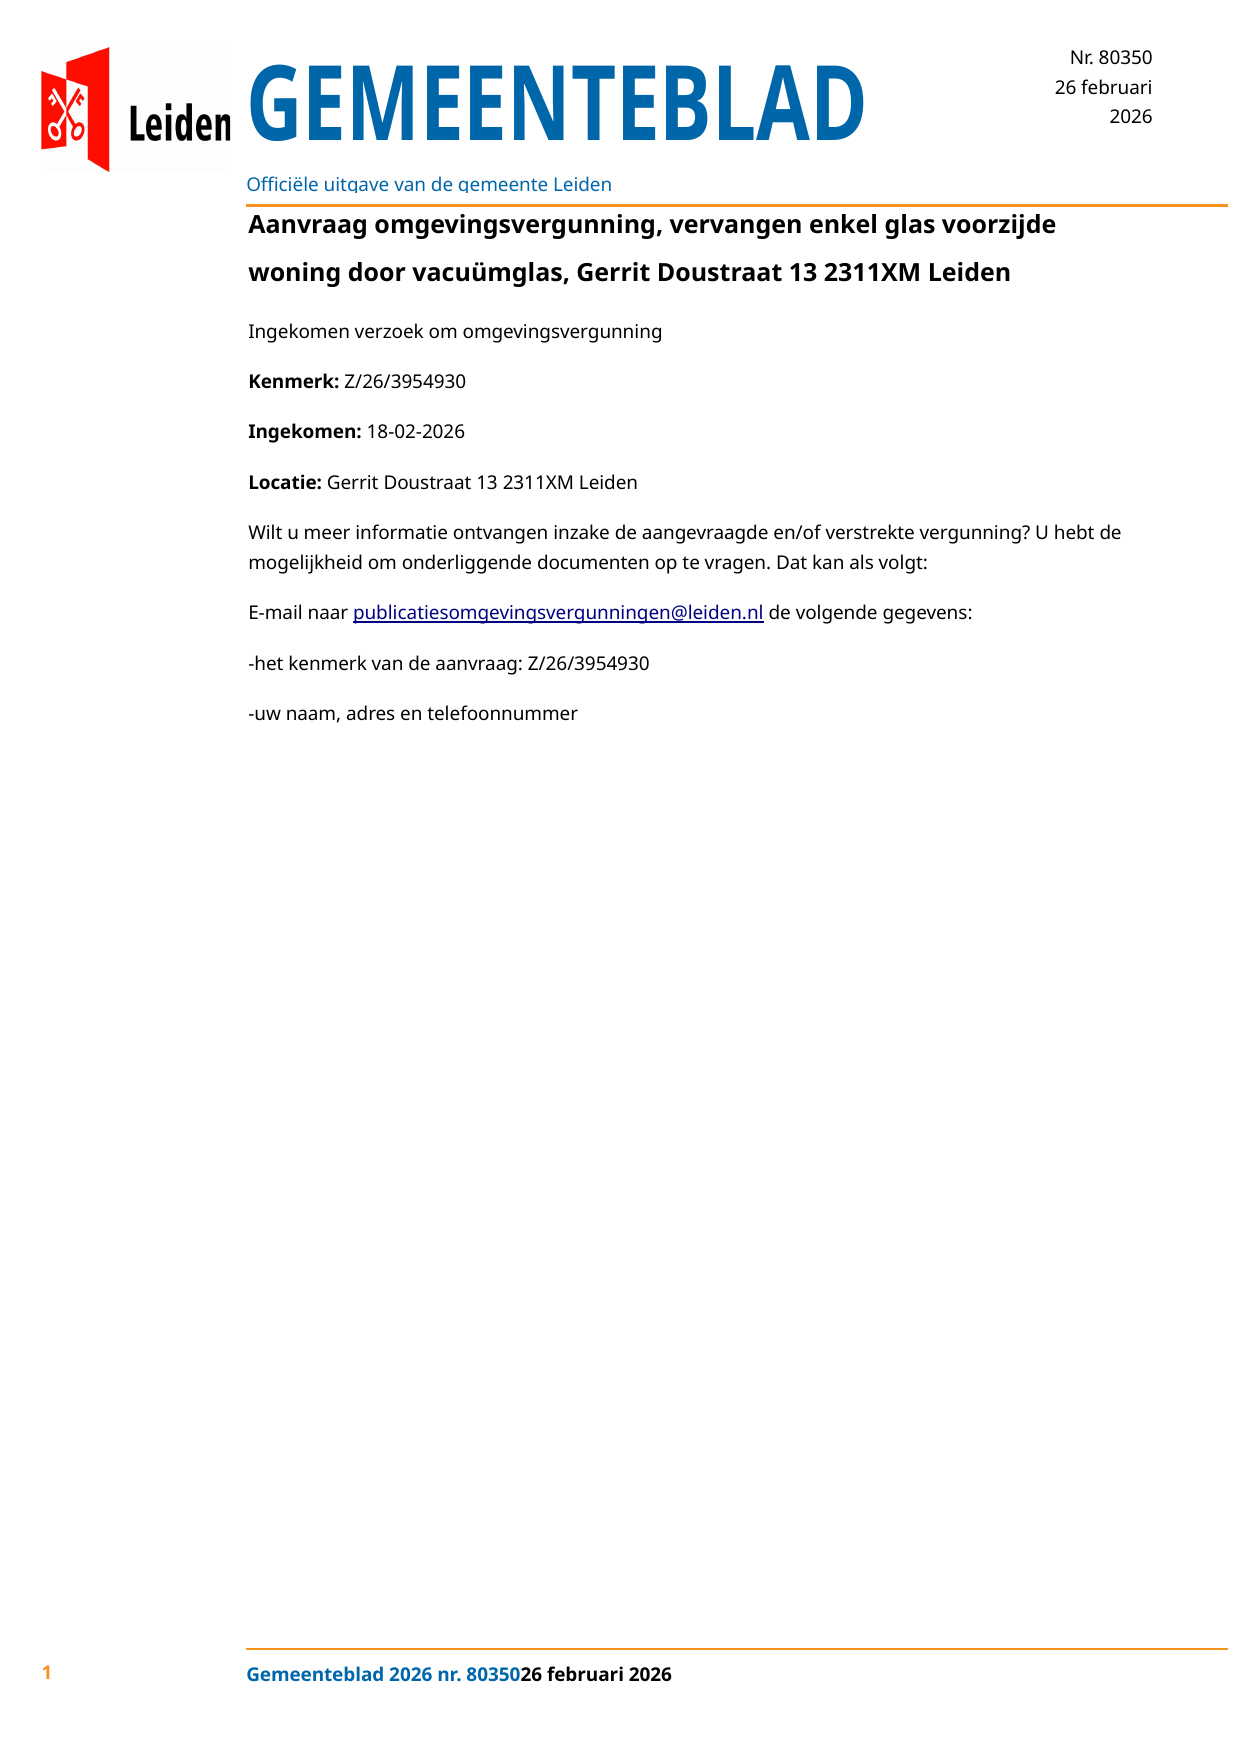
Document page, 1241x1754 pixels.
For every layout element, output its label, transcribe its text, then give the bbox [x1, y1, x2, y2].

text E-mail naar publicatiesomgevingsvergunningen@leiden.nl de volgende gegevens: [248, 599, 1152, 625]
picture [41, 47, 231, 172]
text Aanvraag omgevingsvergunning, vervangen enkel glas voorzijde woning door vacuümglas, Gerrit Doustraat 13 2311XM Leiden [248, 207, 1152, 288]
text -het kenmerk van de aanvraag: Z/26/3954930 [248, 650, 1152, 676]
text -uw naam, adres en telefoonnummer [248, 700, 1152, 726]
text Kenmerk: Z/26/3954930 [248, 368, 1152, 394]
text Wilt u meer informatie ontvangen inzake de aangevraagde en/of verstrekte vergunning? U hebt de mogelijkheid om onderliggende documenten op te vragen. Dat kan als volgt: [248, 519, 1152, 575]
text Locatie: Gerrit Doustraat 13 2311XM Leiden [248, 469, 1152, 495]
text Ingekomen verzoek om omgevingsvergunning [248, 318, 1152, 344]
text Ingekomen: 18-02-2026 [248, 419, 1152, 444]
